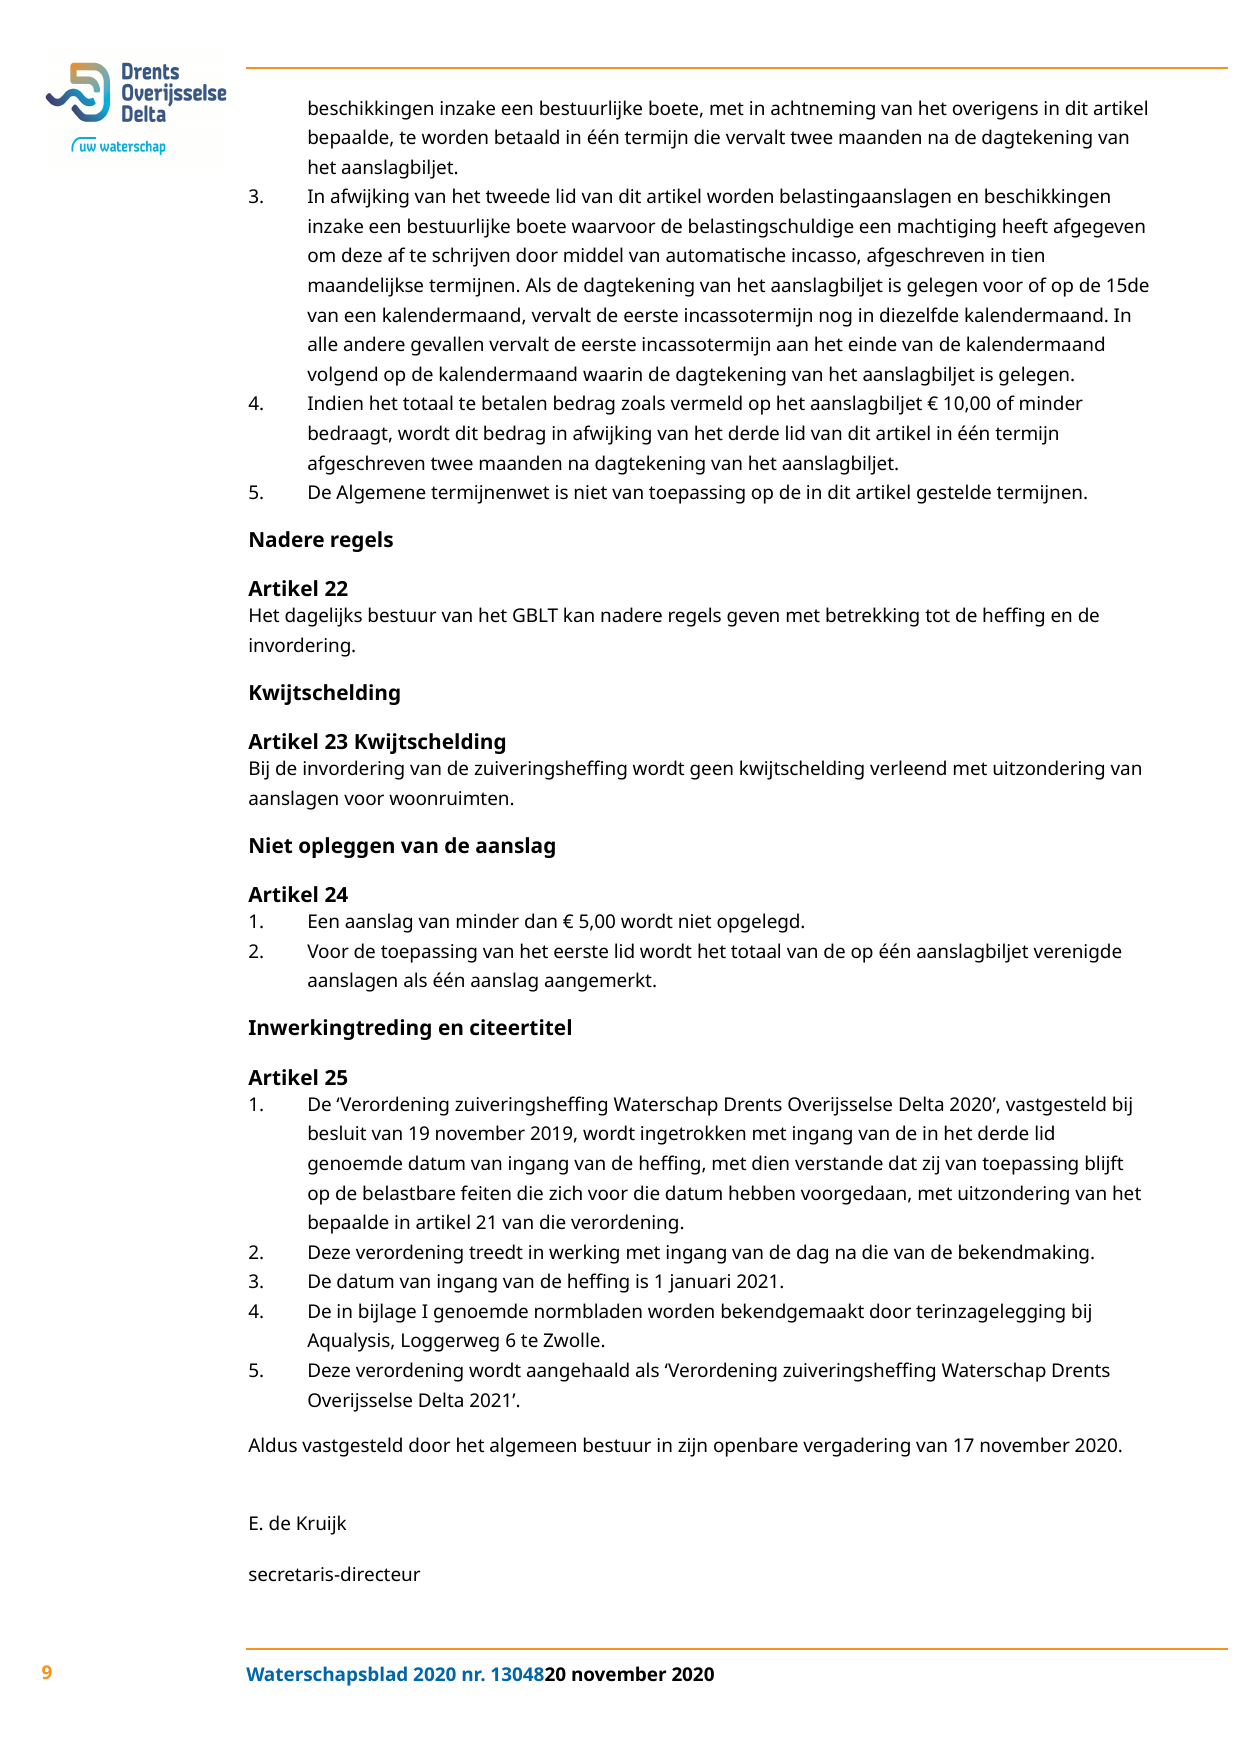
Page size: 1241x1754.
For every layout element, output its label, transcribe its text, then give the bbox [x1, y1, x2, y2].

text Het dagelijks bestuur van het GBLT kan nadere regels geven met betrekking tot de heffing en de invordering. [248, 603, 1152, 658]
list In afwijking van het tweede lid van dit artikel worden belastingaanslagen en beschikkingen inzake een bestuurlijke boete waarvoor de belastingschuldige een machtiging heeft afgegeven om deze af te schrijven door middel van automatische incasso, afgeschreven in tien maandelijkse termijnen. Als de dagtekening van het aanslagbiljet is gelegen voor of op de 15de van een kalendermaand, vervalt de eerste incassotermijn nog in diezelfde kalendermaand. In alle andere gevallen vervalt de eerste incassotermijn aan het einde van de kalendermaand volgend op de kalendermaand waarin de dagtekening van het aanslagbiljet is gelegen. [248, 183, 1152, 387]
list Indien het totaal te betalen bedrag zoals vermeld op het aanslagbiljet € 10,00 of minder bedraagt, wordt dit bedrag in afwijking van het derde lid van dit artikel in één termijn afgeschreven twee maanden na dagtekening van het aanslagbiljet. [248, 391, 1152, 476]
picture [41, 47, 231, 172]
list De in bijlage I genoemde normbladen worden bekendgemaakt door terinzagelegging bij Aqualysis, Loggerweg 6 te Zwolle. [248, 1298, 1152, 1353]
text E. de Kruijk [248, 1510, 1152, 1535]
list De Algemene termijnenwet is niet van toepassing op de in dit artikel gestelde termijnen. [248, 479, 1152, 505]
text Artikel 23 Kwijtschelding [248, 727, 1152, 756]
text Bij de invordering van de zuiveringsheffing wordt geen kwijtschelding verleend met uitzondering van aanslagen voor woonruimten. [248, 756, 1152, 811]
text Aldus vastgesteld door het algemeen bestuur in zijn openbare vergadering van 17 november 2020. [248, 1432, 1152, 1458]
text Artikel 24 [248, 880, 1152, 908]
text Nadere regels [248, 525, 1152, 553]
list De ‘Verordening zuiveringsheffing Waterschap Drents Overijsselse Delta 2020’, vastgesteld bij besluit van 19 november 2019, wordt ingetrokken met ingang van de in het derde lid genoemde datum van ingang van de heffing, met dien verstande dat zij van toepassing blijft op de belastbare feiten die zich voor die datum hebben voorgedaan, met uitzondering van het bepaalde in artikel 21 van die verordening. [248, 1091, 1152, 1235]
text Niet opleggen van de aanslag [248, 831, 1152, 859]
text Inwerkingtreding en citeertitel [248, 1013, 1152, 1042]
text secretaris-directeur [248, 1561, 1152, 1587]
list beschikkingen inzake een bestuurlijke boete, met in achtneming van het overigens in dit artikel bepaalde, te worden betaald in één termijn die vervalt twee maanden na de dagtekening van het aanslagbiljet. [248, 95, 1152, 180]
list De datum van ingang van de heffing is 1 januari 2021. [248, 1268, 1152, 1294]
text Artikel 25 [248, 1063, 1152, 1091]
text Kwijtschelding [248, 678, 1152, 706]
list Voor de toepassing van het eerste lid wordt het totaal van de op één aanslagbiljet verenigde aanslagen als één aanslag aangemerkt. [248, 938, 1152, 993]
list Deze verordening wordt aangehaald als ‘Verordening zuiveringsheffing Waterschap Drents Overijsselse Delta 2021’. [248, 1357, 1152, 1413]
text Artikel 22 [248, 574, 1152, 603]
list Deze verordening treedt in werking met ingang van de dag na die van de bekendmaking. [248, 1239, 1152, 1265]
list Een aanslag van minder dan € 5,00 wordt niet opgelegd. [248, 908, 1152, 934]
